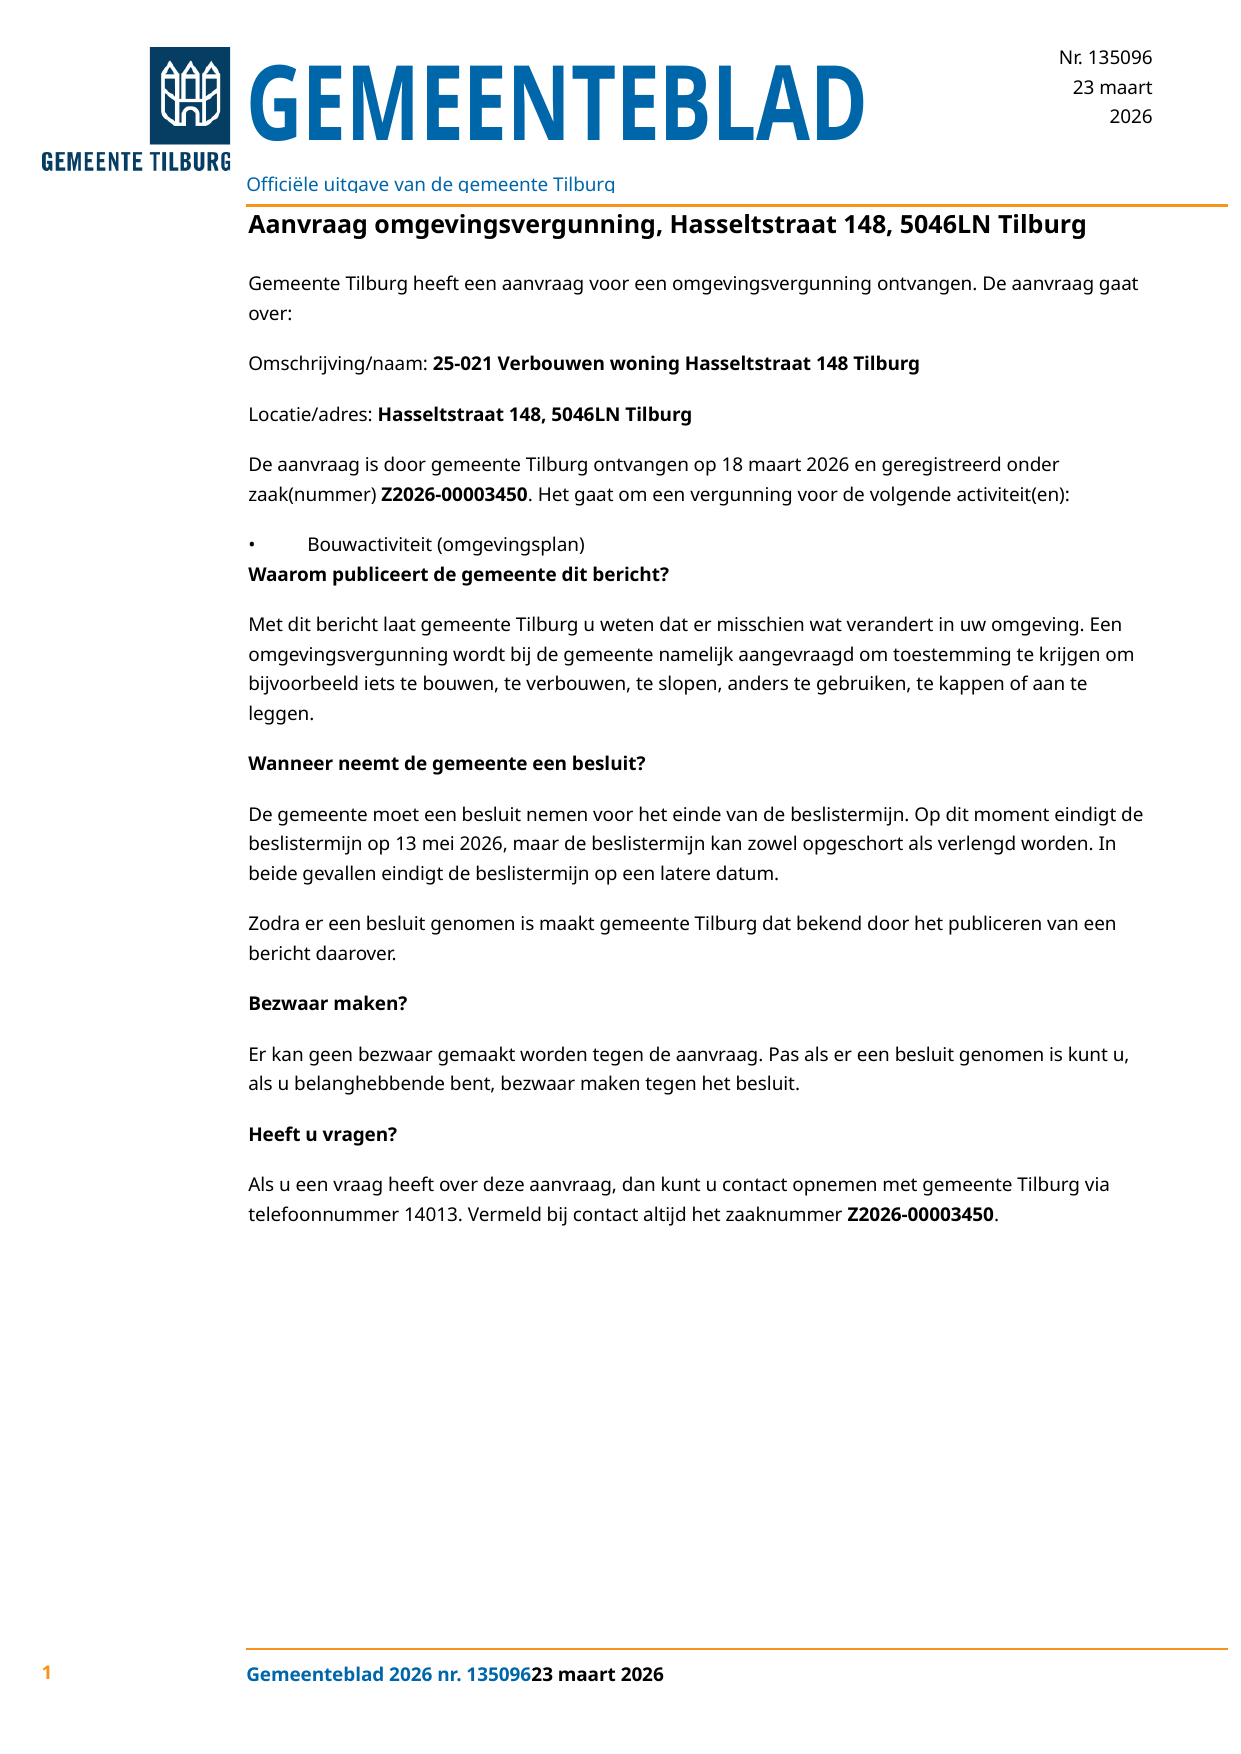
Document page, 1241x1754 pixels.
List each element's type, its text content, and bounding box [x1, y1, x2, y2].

text Met dit bericht laat gemeente Tilburg u weten dat er misschien wat verandert in uw omgeving. Een omgevingsvergunning wordt bij de gemeente namelijk aangevraagd om toestemming te krijgen om bijvoorbeeld iets te bouwen, te verbouwen, te slopen, anders te gebruiken, te kappen of aan te leggen. [248, 611, 1152, 726]
list Bouwactiviteit (omgevingsplan) [248, 531, 1152, 557]
text De aanvraag is door gemeente Tilburg ontvangen op 18 maart 2026 en geregistreerd onder zaak(nummer) Z2026-00003450. Het gaat om een vergunning voor de volgende activiteit(en): [248, 451, 1152, 506]
text Omschrijving/naam: 25-021 Verbouwen woning Hasseltstraat 148 Tilburg [248, 350, 1152, 376]
text De gemeente moet een besluit nemen voor het einde van de beslistermijn. Op dit moment eindigt de beslistermijn op 13 mei 2026, maar de beslistermijn kan zowel opgeschort als verlengd worden. In beide gevallen eindigt de beslistermijn op een latere datum. [248, 801, 1152, 886]
picture [41, 47, 231, 172]
text Locatie/adres: Hasseltstraat 148, 5046LN Tilburg [248, 401, 1152, 426]
text Bezwaar maken? [248, 990, 1152, 1016]
text Wanneer neemt de gemeente een besluit? [248, 750, 1152, 776]
text Waarom publiceert de gemeente dit bericht? [248, 561, 1152, 586]
text Zodra er een besluit genomen is maakt gemeente Tilburg dat bekend door het publiceren van een bericht daarover. [248, 910, 1152, 966]
text Er kan geen bezwaar gemaakt worden tegen de aanvraag. Pas als er een besluit genomen is kunt u, als u belanghebbende bent, bezwaar maken tegen het besluit. [248, 1041, 1152, 1096]
text Aanvraag omgevingsvergunning, Hasseltstraat 148, 5046LN Tilburg [248, 207, 1152, 241]
text Gemeente Tilburg heeft een aanvraag voor een omgevingsvergunning ontvangen. De aanvraag gaat over: [248, 270, 1152, 326]
text Heeft u vragen? [248, 1121, 1152, 1146]
text Als u een vraag heeft over deze aanvraag, dan kunt u contact opnemen met gemeente Tilburg via telefoonnummer 14013. Vermeld bij contact altijd het zaaknummer Z2026-00003450. [248, 1171, 1152, 1226]
